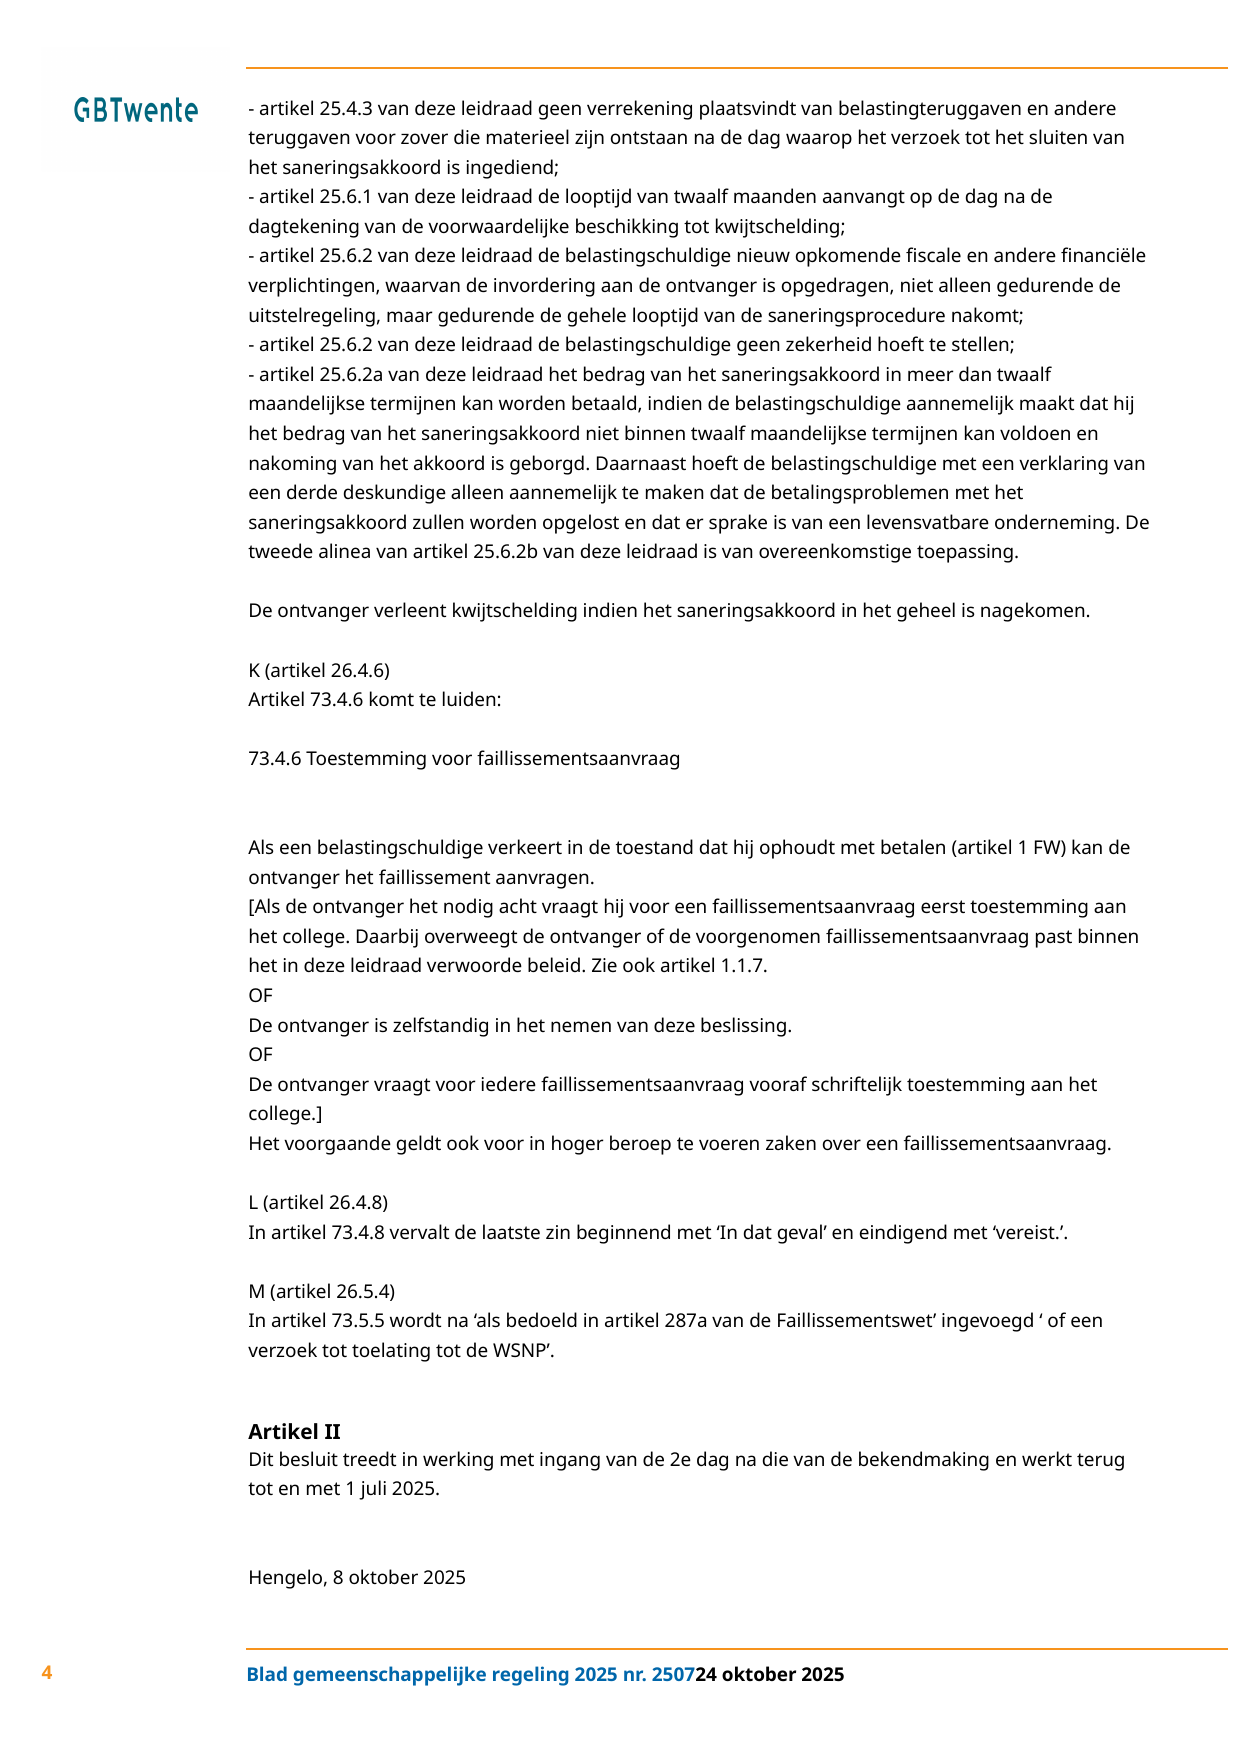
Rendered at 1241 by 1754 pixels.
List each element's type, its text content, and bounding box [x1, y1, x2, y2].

text - artikel 25.4.3 van deze leidraad geen verrekening plaatsvindt van belastingteruggaven en andere teruggaven voor zover die materieel zijn ontstaan na de dag waarop het verzoek tot het sluiten van het saneringsakkoord is ingediend; [248, 95, 1152, 180]
text In artikel 73.4.8 vervalt de laatste zin beginnend met ‘In dat geval’ en eindigend met ‘vereist.’. [248, 1219, 1152, 1245]
text Dit besluit treedt in werking met ingang van de 2e dag na die van de bekendmaking en werkt terug tot en met 1 juli 2025. [248, 1446, 1152, 1501]
text K (artikel 26.4.6) [248, 657, 1152, 683]
text OF [248, 1041, 1152, 1067]
text In artikel 73.5.5 wordt na ‘als bedoeld in artikel 287a van de Faillissementswet’ ingevoegd ‘ of een verzoek tot toelating tot de WSNP’. [248, 1308, 1152, 1363]
picture [41, 47, 231, 172]
text - artikel 25.6.2 van deze leidraad de belastingschuldige nieuw opkomende fiscale en andere financiële verplichtingen, waarvan de invordering aan de ontvanger is opgedragen, niet alleen gedurende de uitstelregeling, maar gedurende de gehele looptijd van de saneringsprocedure nakomt; [248, 243, 1152, 328]
text De ontvanger verleent kwijtschelding indien het saneringsakkoord in het geheel is nagekomen. [248, 598, 1152, 623]
text L (artikel 26.4.8) [248, 1189, 1152, 1215]
text Artikel II [248, 1417, 1152, 1446]
text Het voorgaande geldt ook voor in hoger beroep te voeren zaken over een faillissementsaanvraag. [248, 1130, 1152, 1156]
text M (artikel 26.5.4) [248, 1278, 1152, 1304]
text - artikel 25.6.2 van deze leidraad de belastingschuldige geen zekerheid hoeft te stellen; [248, 331, 1152, 357]
text Hengelo, 8 oktober 2025 [248, 1564, 1152, 1590]
text [Als de ontvanger het nodig acht vraagt hij voor een faillissementsaanvraag eerst toestemming aan het college. Daarbij overweegt de ontvanger of de voorgenomen faillissementsaanvraag past binnen het in deze leidraad verwoorde beleid. Zie ook artikel 1.1.7. [248, 893, 1152, 978]
text De ontvanger is zelfstandig in het nemen van deze beslissing. [248, 1012, 1152, 1038]
text - artikel 25.6.1 van deze leidraad de looptijd van twaalf maanden aanvangt op de dag na de dagtekening van de voorwaardelijke beschikking tot kwijtschelding; [248, 183, 1152, 239]
text Als een belastingschuldige verkeert in de toestand dat hij ophoudt met betalen (artikel 1 FW) kan de ontvanger het faillissement aanvragen. [248, 834, 1152, 890]
text OF [248, 982, 1152, 1008]
text - artikel 25.6.2a van deze leidraad het bedrag van het saneringsakkoord in meer dan twaalf maandelijkse termijnen kan worden betaald, indien de belastingschuldige aannemelijk maakt dat hij het bedrag van het saneringsakkoord niet binnen twaalf maandelijkse termijnen kan voldoen en nakoming van het akkoord is geborgd. Daarnaast hoeft de belastingschuldige met een verklaring van een derde deskundige alleen aannemelijk te maken dat de betalingsproblemen met het saneringsakkoord zullen worden opgelost en dat er sprake is van een levensvatbare onderneming. De tweede alinea van artikel 25.6.2b van deze leidraad is van overeenkomstige toepassing. [248, 361, 1152, 564]
text De ontvanger vraagt voor iedere faillissementsaanvraag vooraf schriftelijk toestemming aan het college.] [248, 1071, 1152, 1126]
text 73.4.6 Toestemming voor faillissementsaanvraag [248, 746, 1152, 771]
text Artikel 73.4.6 komt te luiden: [248, 686, 1152, 712]
